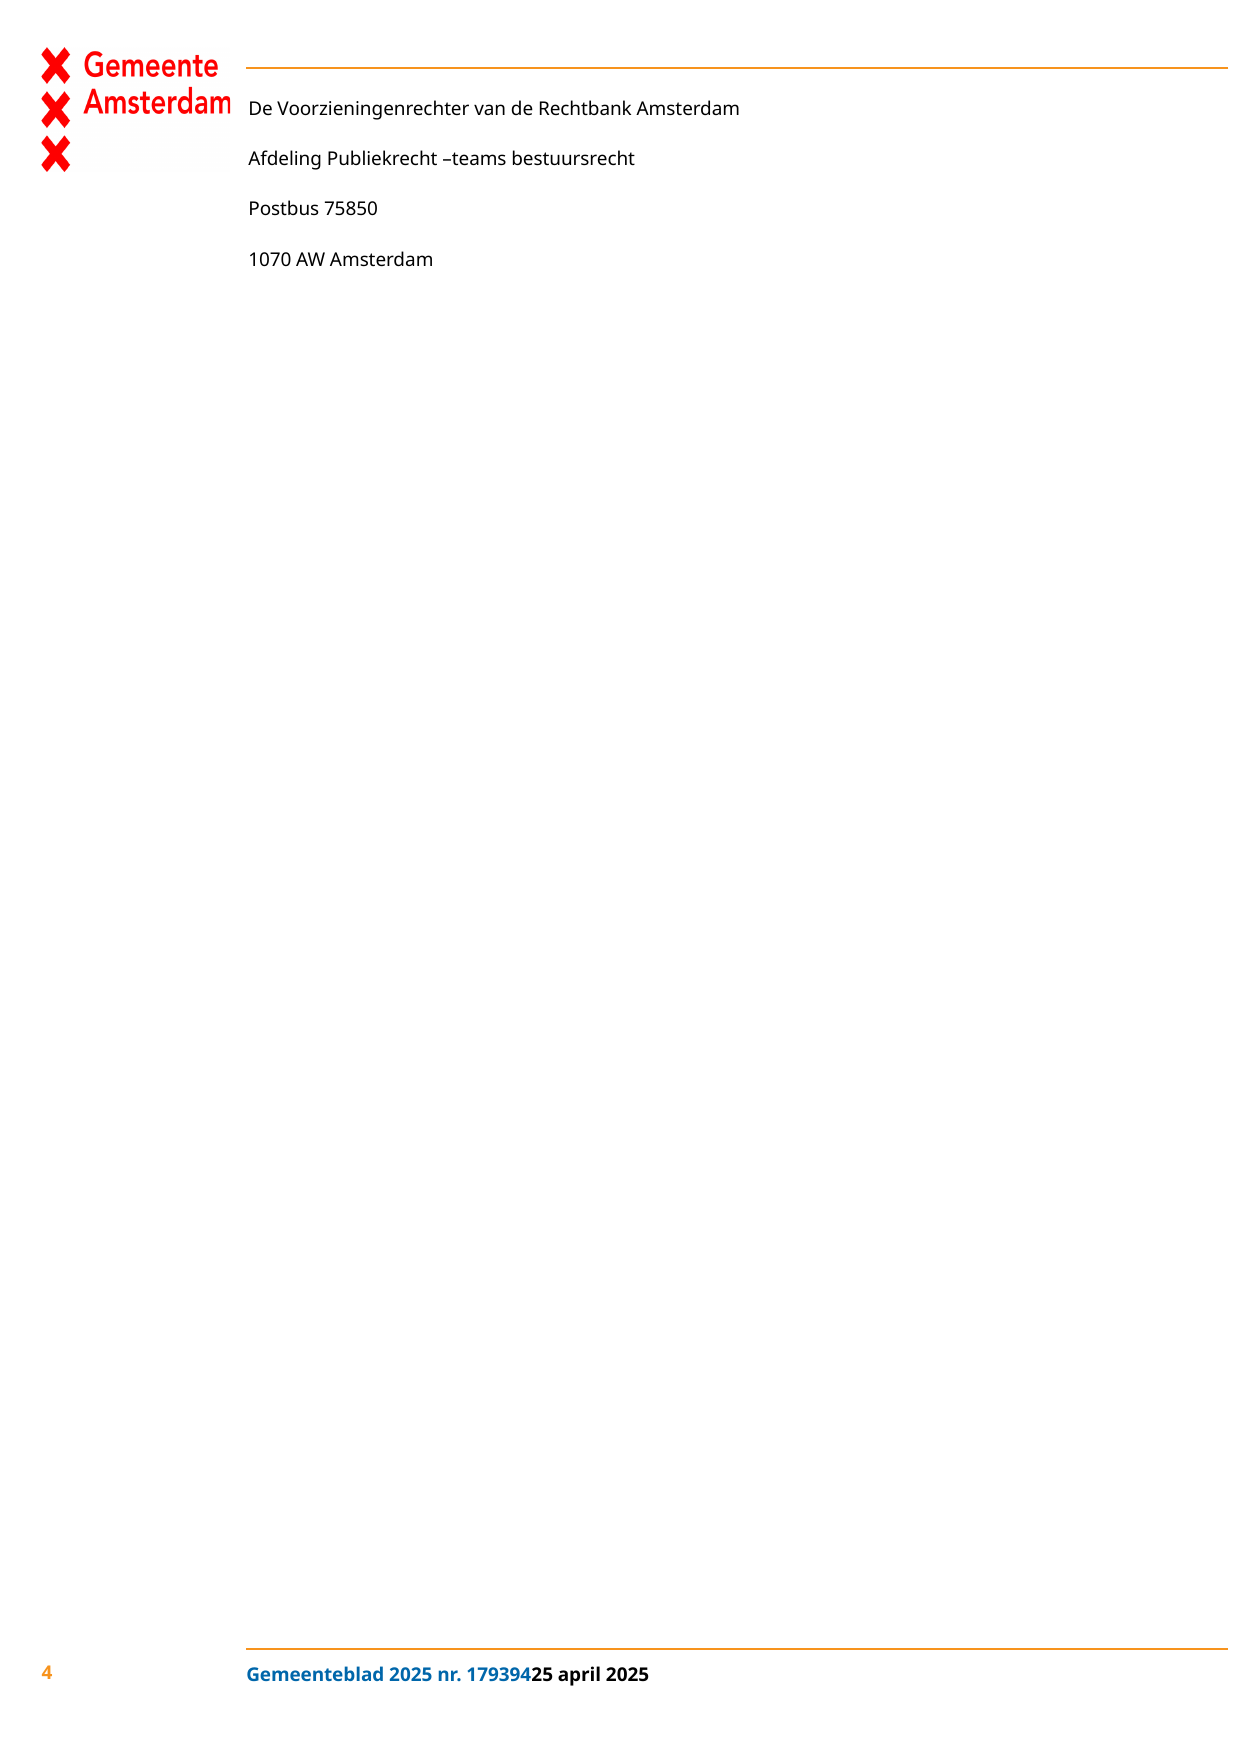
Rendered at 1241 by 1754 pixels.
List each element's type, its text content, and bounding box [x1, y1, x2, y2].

text De Voorzieningenrechter van de Rechtbank Amsterdam [248, 95, 1152, 121]
text Postbus 75850 [248, 196, 1152, 221]
text Afdeling Publiekrecht –teams bestuursrecht [248, 145, 1152, 171]
picture [41, 47, 231, 172]
text 1070 AW Amsterdam [248, 246, 1152, 272]
